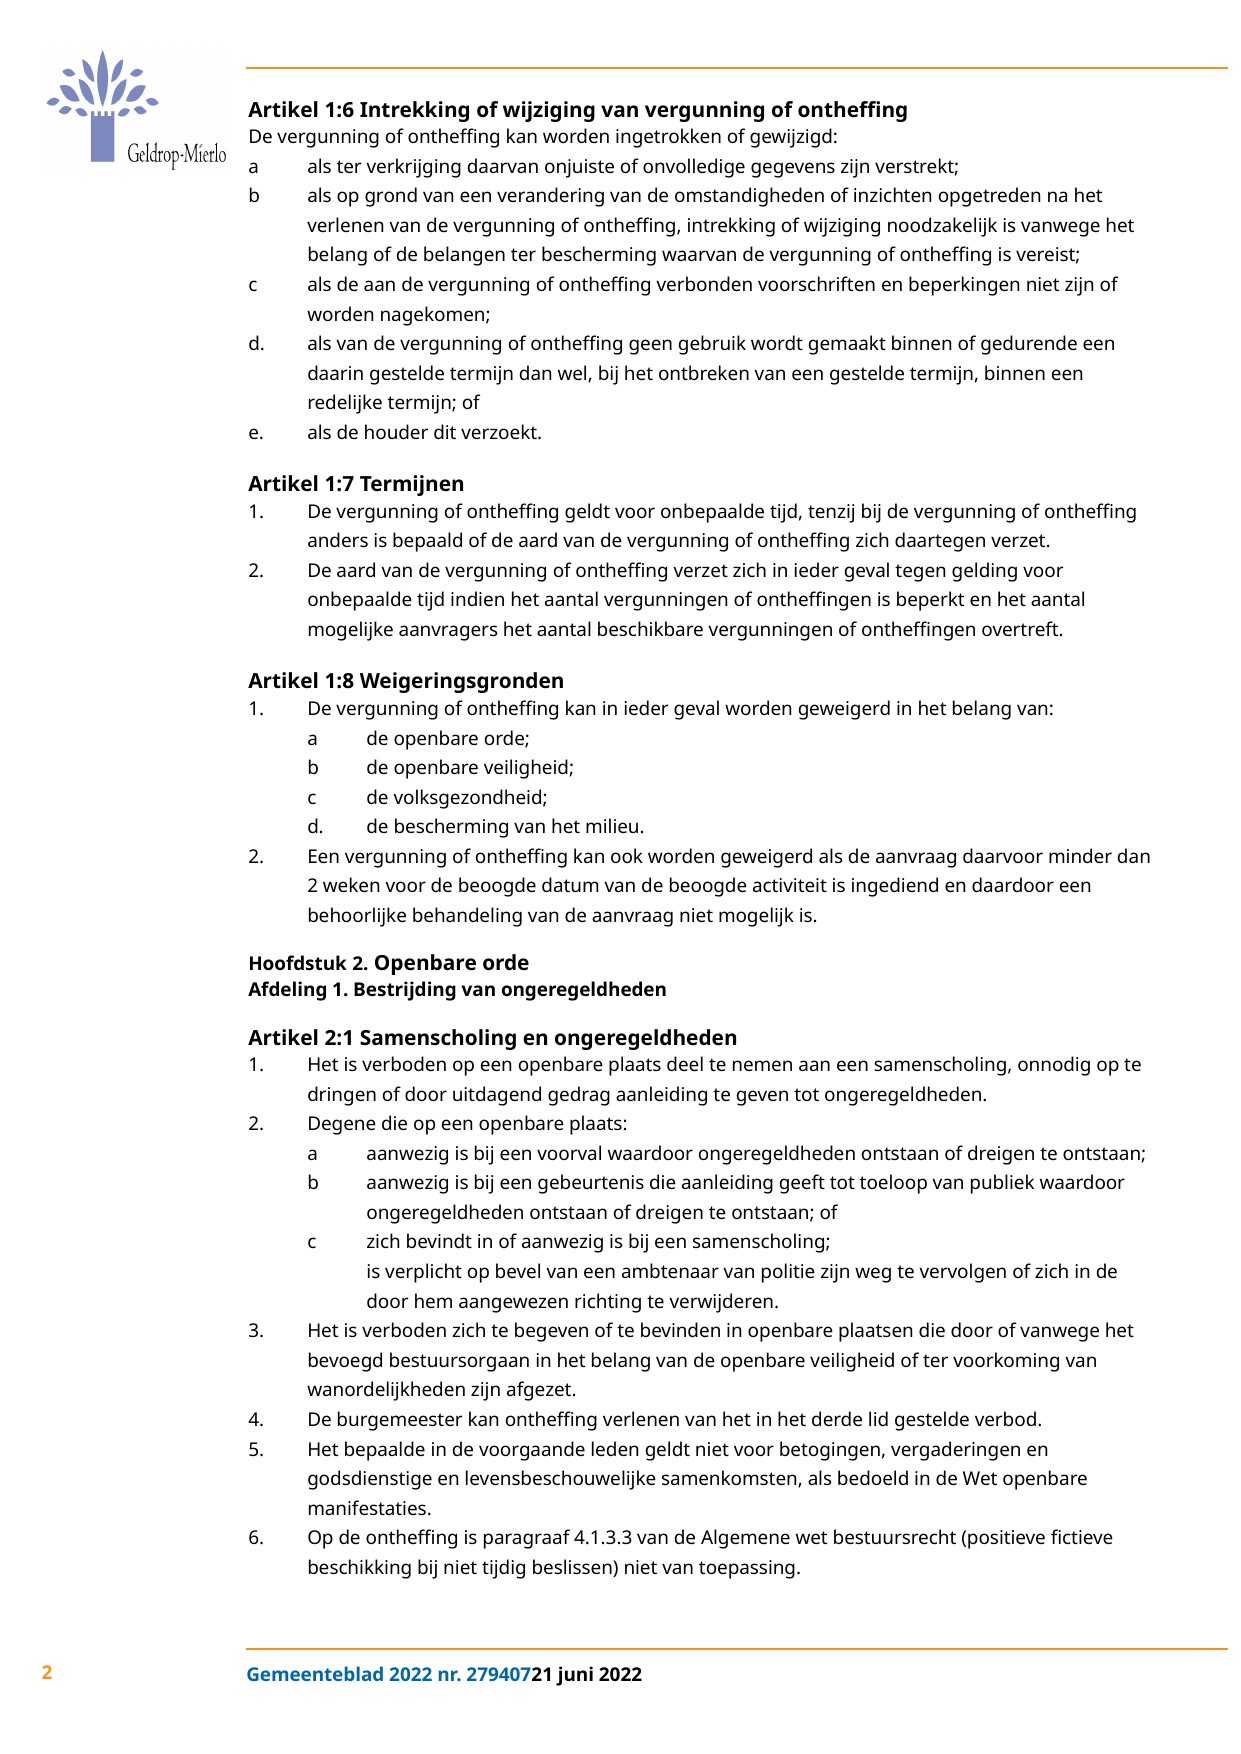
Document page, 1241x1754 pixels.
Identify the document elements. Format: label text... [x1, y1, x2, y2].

list Het bepaalde in de voorgaande leden geldt niet voor betogingen, vergaderingen en godsdienstige en levensbeschouwelijke samenkomsten, als bedoeld in de Wet openbare manifestaties. [248, 1436, 1152, 1521]
list als de aan de vergunning of ontheffing verbonden voorschriften en beperkingen niet zijn of worden nagekomen; [248, 271, 1152, 326]
list zich bevindt in of aanwezig is bij een samenscholing; [307, 1229, 1152, 1254]
list De aard van de vergunning of ontheffing verzet zich in ieder geval tegen gelding voor onbepaalde tijd indien het aantal vergunningen of ontheffingen is beperkt en het aantal mogelijke aanvragers het aantal beschikbare vergunningen of ontheffingen overtreft. [248, 557, 1152, 642]
text Artikel 1:8 Weigeringsgronden [248, 667, 1152, 695]
list de openbare veiligheid; [307, 754, 1152, 780]
text Hoofdstuk 2. Openbare orde [248, 948, 1152, 976]
list Het is verboden op een openbare plaats deel te nemen aan een samenscholing, onnodig op te dringen of door uitdagend gedrag aanleiding te geven tot ongeregeldheden. [248, 1051, 1152, 1107]
text Afdeling 1. Bestrijding van ongeregeldheden [248, 976, 1152, 1002]
picture [41, 47, 231, 172]
text Artikel 1:7 Termijnen [248, 469, 1152, 498]
list is verplicht op bevel van een ambtenaar van politie zijn weg te vervolgen of zich in de door hem aangewezen richting te verwijderen. [307, 1258, 1152, 1314]
list de bescherming van het milieu. [307, 813, 1152, 839]
list als op grond van een verandering van de omstandigheden of inzichten opgetreden na het verlenen van de vergunning of ontheffing, intrekking of wijziging noodzakelijk is vanwege het belang of de belangen ter bescherming waarvan de vergunning of ontheffing is vereist; [248, 182, 1152, 267]
list Het is verboden zich te begeven of te bevinden in openbare plaatsen die door of vanwege het bevoegd bestuursorgaan in het belang van de openbare veiligheid of ter voorkoming van wanordelijkheden zijn afgezet. [248, 1317, 1152, 1402]
list Op de ontheffing is paragraaf 4.1.3.3 van de Algemene wet bestuursrecht (positieve fictieve beschikking bij niet tijdig beslissen) niet van toepassing. [248, 1524, 1152, 1580]
list als ter verkrijging daarvan onjuiste of onvolledige gegevens zijn verstrekt; [248, 153, 1152, 178]
list als van de vergunning of ontheffing geen gebruik wordt gemaakt binnen of gedurende een daarin gestelde termijn dan wel, bij het ontbreken van een gestelde termijn, binnen een redelijke termijn; of [248, 330, 1152, 415]
text De vergunning of ontheffing kan worden ingetrokken of gewijzigd: [248, 123, 1152, 149]
list de openbare orde; [307, 725, 1152, 750]
list De burgemeester kan ontheffing verlenen van het in het derde lid gestelde verbod. [248, 1406, 1152, 1432]
list als de houder dit verzoekt. [248, 419, 1152, 445]
list De vergunning of ontheffing geldt voor onbepaalde tijd, tenzij bij de vergunning of ontheffing anders is bepaald of de aard van de vergunning of ontheffing zich daartegen verzet. [248, 498, 1152, 553]
list Een vergunning of ontheffing kan ook worden geweigerd als de aanvraag daarvoor minder dan 2 weken voor de beoogde datum van de beoogde activiteit is ingediend en daardoor een behoorlijke behandeling van de aanvraag niet mogelijk is. [248, 843, 1152, 928]
list aanwezig is bij een voorval waardoor ongeregeldheden ontstaan of dreigen te ontstaan; [307, 1140, 1152, 1166]
text Artikel 1:6 Intrekking of wijziging van vergunning of ontheffing [248, 95, 1152, 123]
list De vergunning of ontheffing kan in ieder geval worden geweigerd in het belang van: [248, 695, 1152, 721]
list aanwezig is bij een gebeurtenis die aanleiding geeft tot toeloop van publiek waardoor ongeregeldheden ontstaan of dreigen te ontstaan; of [307, 1169, 1152, 1225]
list Degene die op een openbare plaats: [248, 1110, 1152, 1136]
text Artikel 2:1 Samenscholing en ongeregeldheden [248, 1023, 1152, 1051]
list de volksgezondheid; [307, 784, 1152, 809]
